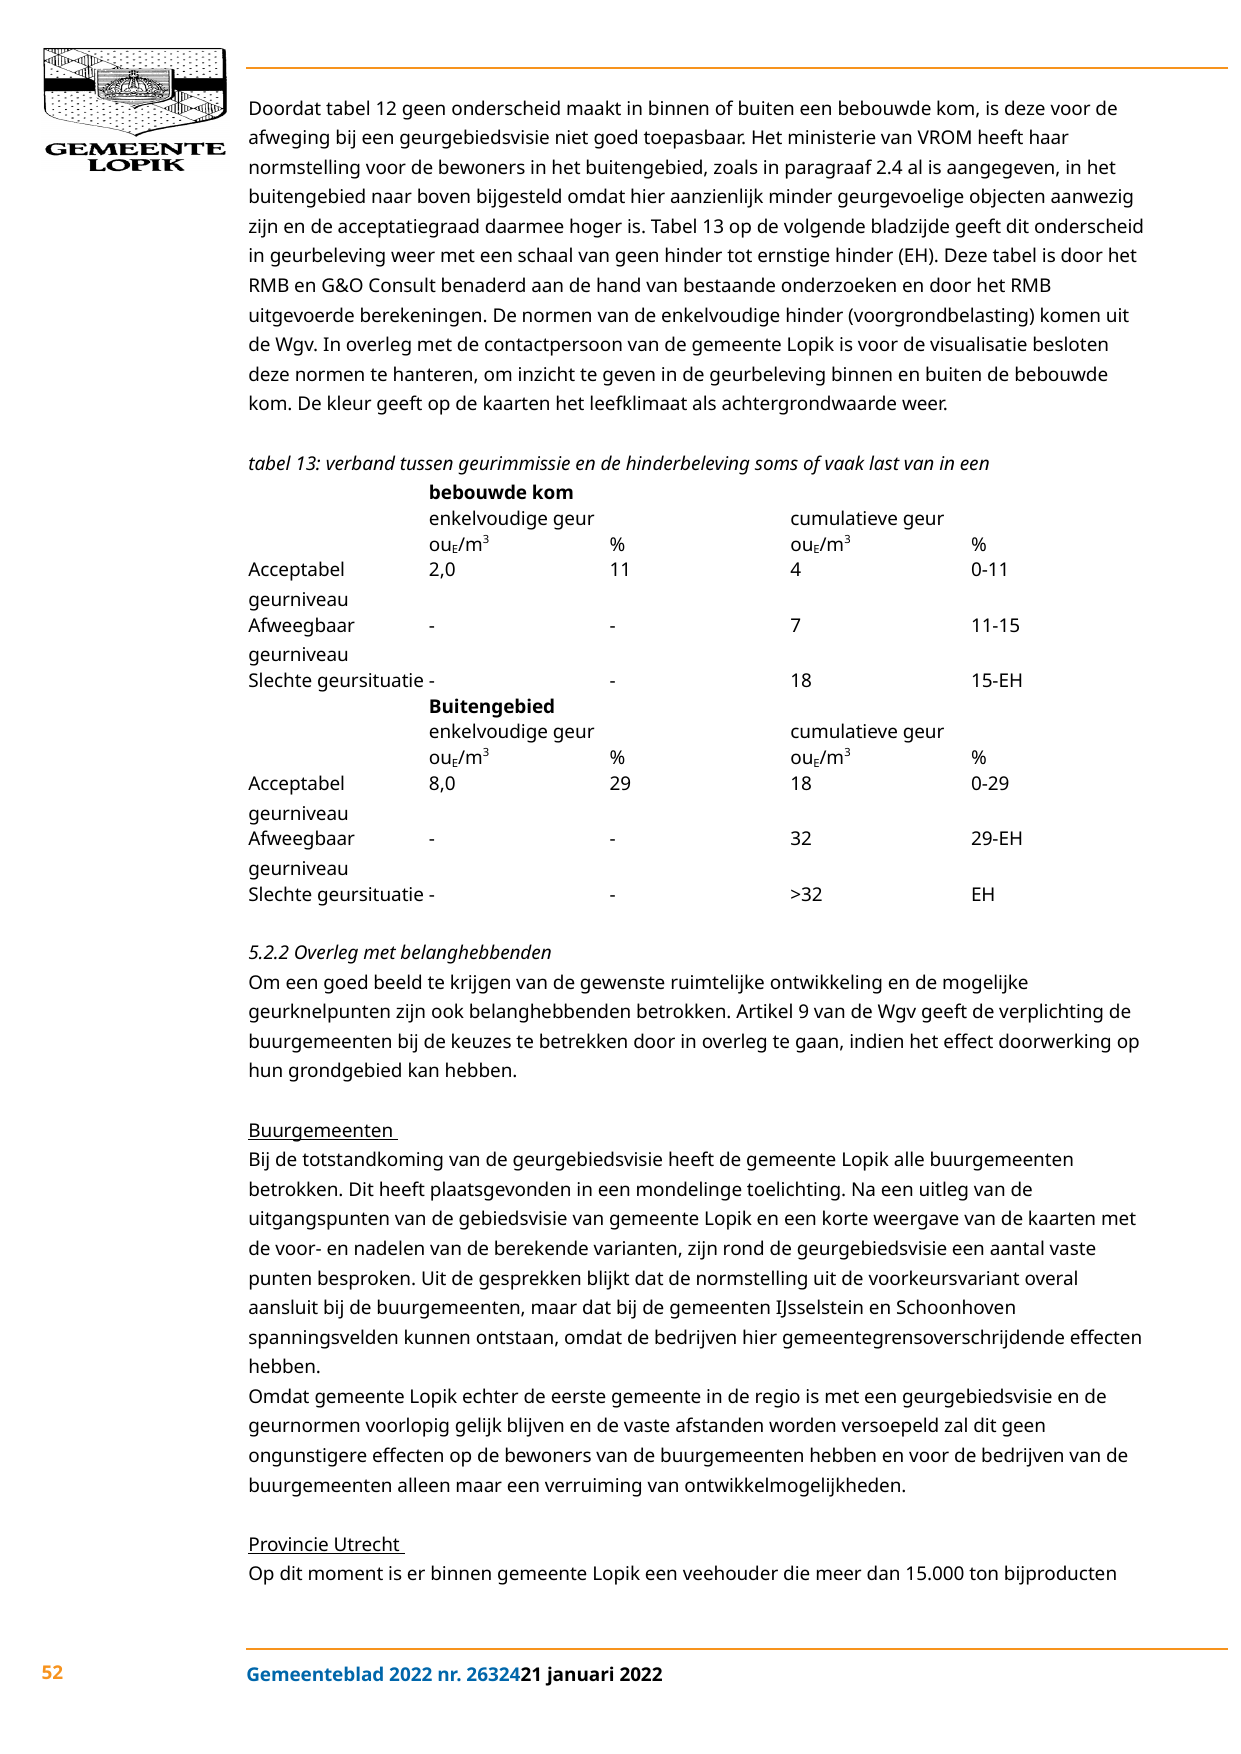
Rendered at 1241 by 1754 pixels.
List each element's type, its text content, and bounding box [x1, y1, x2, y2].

table_cell - [609, 612, 790, 667]
table_cell Afweegbaar geurniveau [248, 826, 429, 881]
table_cell % [609, 745, 790, 770]
table_cell % [971, 531, 1152, 557]
text Doordat tabel 12 geen onderscheid maakt in binnen of buiten een bebouwde kom, is deze voor de afweging bij een geurgebiedsvisie niet goed toepasbaar. Het ministerie van VROM heeft haar normstelling voor de bewoners in het buitengebied, zoals in paragraaf 2.4 al is aangegeven, in het buitengebied naar boven bijgesteld omdat hier aanzienlijk minder geurgevoelige objecten aanwezig zijn en de acceptatiegraad daarmee hoger is. Tabel 13 op de volgende bladzijde geeft dit onderscheid in geurbeleving weer met een schaal van geen hinder tot ernstige hinder (EH). Deze tabel is door het RMB en G&O Consult benaderd aan de hand van bestaande onderzoeken en door het RMB uitgevoerde berekeningen. De normen van de enkelvoudige hinder (voorgrondbelasting) komen uit de Wgv. In overleg met de contactpersoon van de gemeente Lopik is voor de visualisatie besloten deze normen te hanteren, om inzicht te geven in de geurbeleving binnen en buiten de bebouwde kom. De kleur geeft op de kaarten het leefklimaat als achtergrondwaarde weer. [248, 95, 1152, 416]
table_cell 18 [790, 770, 971, 826]
table_cell - [429, 667, 609, 693]
table_cell - [609, 826, 790, 881]
table_cell 4 [790, 557, 971, 612]
text tabel 13: verband tussen geurimmissie en de hinderbeleving soms of vaak last van in een [248, 450, 1152, 476]
table_cell ouE/m3 [429, 745, 609, 770]
text Provincie Utrecht [248, 1531, 1152, 1557]
text 5.2.2 Overleg met belanghebbenden [248, 939, 1152, 965]
table_cell 11-15 [971, 612, 1152, 667]
table_cell cumulatieve geur [790, 505, 1152, 531]
table_header [248, 480, 429, 557]
table_cell 29-EH [971, 826, 1152, 881]
table_cell - [429, 881, 609, 907]
table_cell EH [971, 881, 1152, 907]
table_cell Buitengebied [429, 693, 1152, 719]
table_cell Slechte geursituatie [248, 881, 429, 907]
table_cell >32 [790, 881, 971, 907]
table_cell 0-11 [971, 557, 1152, 612]
table_cell ouE/m3 [790, 745, 971, 770]
table_cell ouE/m3 [429, 531, 609, 557]
picture [41, 47, 231, 172]
table_cell ouE/m3 [790, 531, 971, 557]
table_header bebouwde kom [429, 480, 1152, 505]
table_cell - [429, 612, 609, 667]
table_cell - [609, 667, 790, 693]
text Om een goed beeld te krijgen van de gewenste ruimtelijke ontwikkeling en de mogelijke geurknelpunten zijn ook belanghebbenden betrokken. Artikel 9 van de Wgv geeft de verplichting de buurgemeenten bij de keuzes te betrekken door in overleg te gaan, indien het effect doorwerking op hun grondgebied kan hebben. [248, 969, 1152, 1083]
table_cell % [971, 745, 1152, 770]
table_cell [248, 693, 429, 770]
table_cell Afweegbaar geurniveau [248, 612, 429, 667]
table_cell enkelvoudige geur [429, 719, 790, 744]
table_cell 0-29 [971, 770, 1152, 826]
text Op dit moment is er binnen gemeente Lopik een veehouder die meer dan 15.000 ton bijproducten [248, 1561, 1152, 1586]
table_cell Slechte geursituatie [248, 667, 429, 693]
table_cell cumulatieve geur [790, 719, 1152, 744]
table_cell 32 [790, 826, 971, 881]
table_cell 29 [609, 770, 790, 826]
table_cell % [609, 531, 790, 557]
table_cell 2,0 [429, 557, 609, 612]
table_cell - [429, 826, 609, 881]
table_cell 11 [609, 557, 790, 612]
table_cell 8,0 [429, 770, 609, 826]
table_cell - [609, 881, 790, 907]
table_cell 18 [790, 667, 971, 693]
text Omdat gemeente Lopik echter de eerste gemeente in de regio is met een geurgebiedsvisie en de geurnormen voorlopig gelijk blijven en de vaste afstanden worden versoepeld zal dit geen ongunstigere effecten op de bewoners van de buurgemeenten hebben en voor de bedrijven van de buurgemeenten alleen maar een verruiming van ontwikkelmogelijkheden. [248, 1383, 1152, 1498]
table_cell enkelvoudige geur [429, 505, 790, 531]
text Buurgemeenten [248, 1117, 1152, 1143]
table_cell Acceptabel geurniveau [248, 557, 429, 612]
table_cell 7 [790, 612, 971, 667]
table_cell Acceptabel geurniveau [248, 770, 429, 826]
text Bij de totstandkoming van de geurgebiedsvisie heeft de gemeente Lopik alle buurgemeenten betrokken. Dit heeft plaatsgevonden in een mondelinge toelichting. Na een uitleg van de uitgangspunten van de gebiedsvisie van gemeente Lopik en een korte weergave van de kaarten met de voor- en nadelen van de berekende varianten, zijn rond de geurgebiedsvisie een aantal vaste punten besproken. Uit de gesprekken blijkt dat de normstelling uit de voorkeursvariant overal aansluit bij de buurgemeenten, maar dat bij de gemeenten IJsselstein en Schoonhoven spanningsvelden kunnen ontstaan, omdat de bedrijven hier gemeentegrensoverschrijdende effecten hebben. [248, 1146, 1152, 1379]
table_cell 15-EH [971, 667, 1152, 693]
